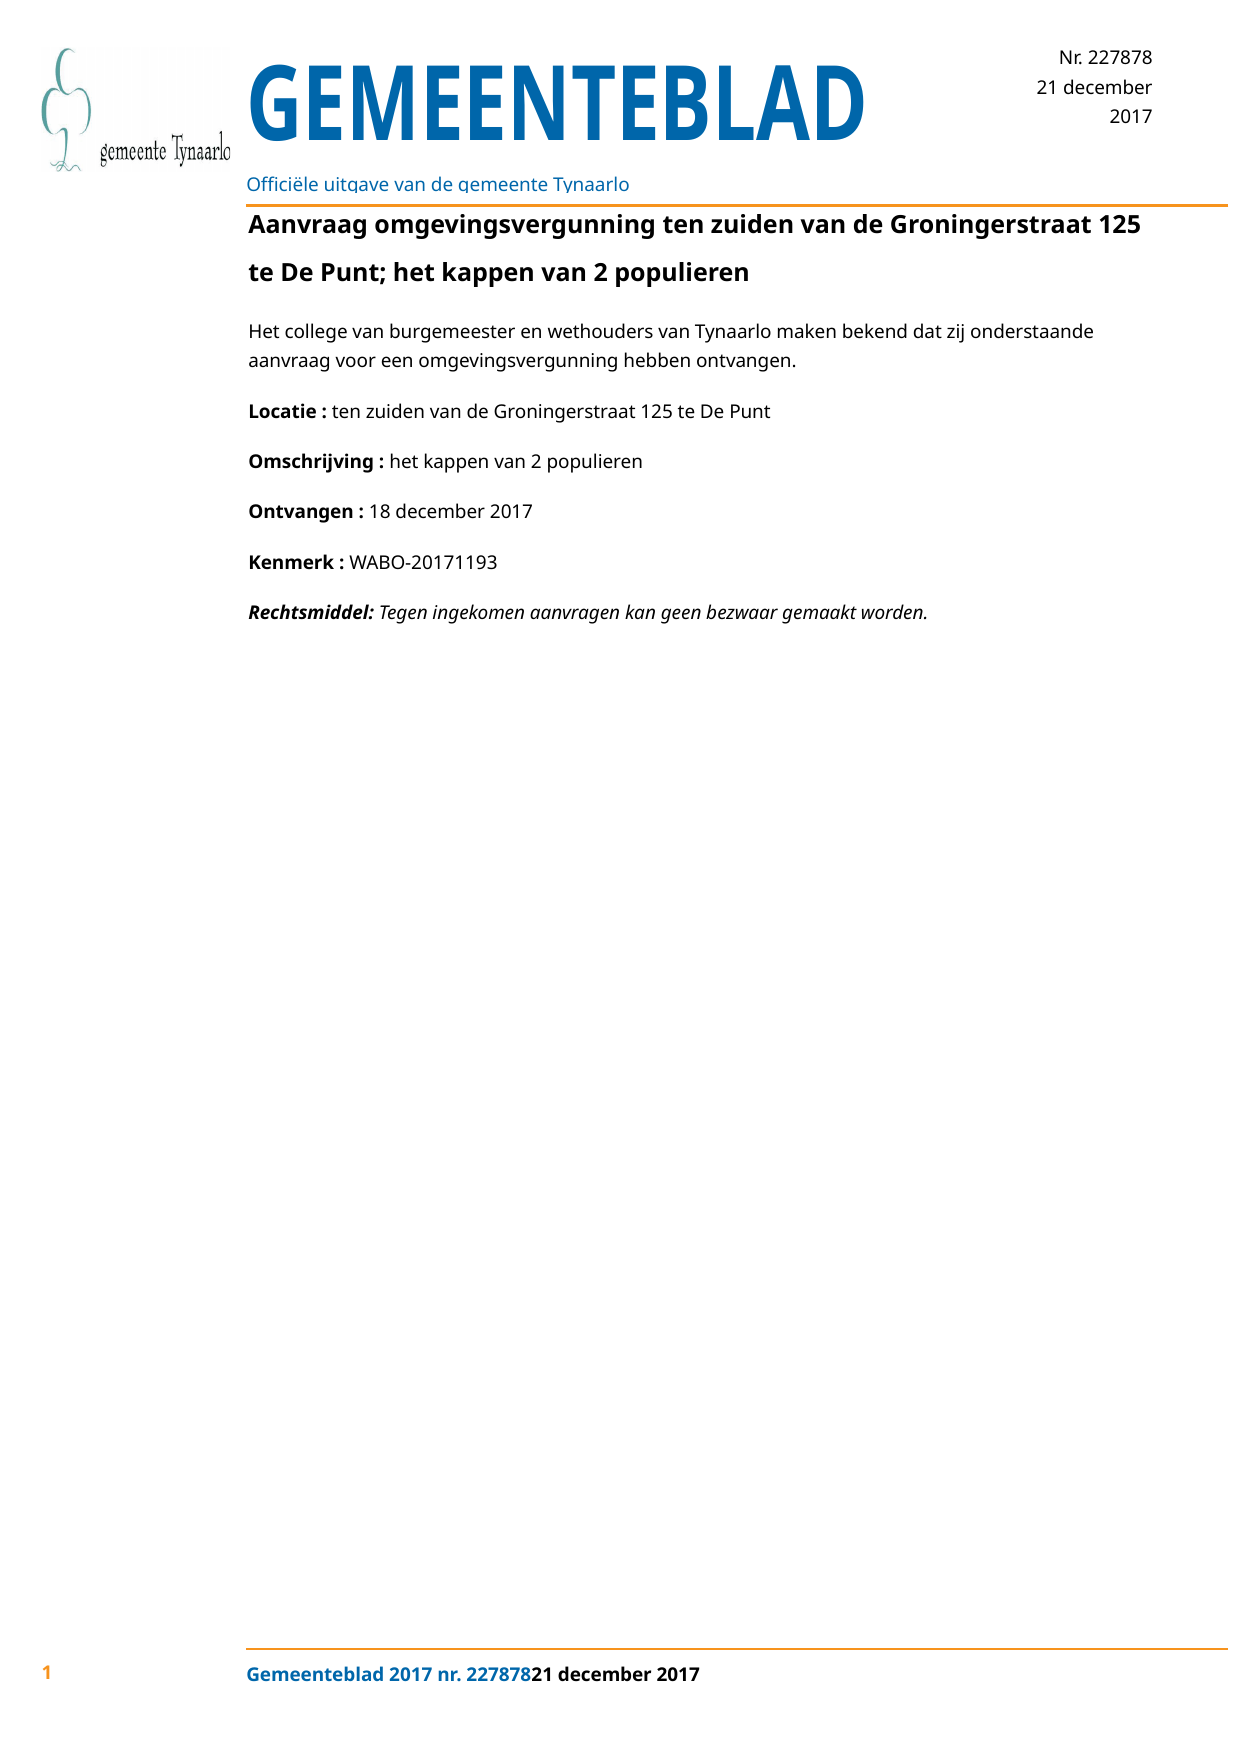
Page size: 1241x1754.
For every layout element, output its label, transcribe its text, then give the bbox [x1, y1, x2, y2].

text Aanvraag omgevingsvergunning ten zuiden van de Groningerstraat 125 te De Punt; het kappen van 2 populieren [248, 207, 1152, 288]
text Ontvangen : 18 december 2017 [248, 499, 1152, 524]
text Locatie : ten zuiden van de Groningerstraat 125 te De Punt [248, 398, 1152, 424]
text Omschrijving : het kappen van 2 populieren [248, 448, 1152, 474]
picture [41, 47, 231, 172]
text Het college van burgemeester en wethouders van Tynaarlo maken bekend dat zij onderstaande aanvraag voor een omgevingsvergunning hebben ontvangen. [248, 318, 1152, 373]
text Rechtsmiddel: Tegen ingekomen aanvragen kan geen bezwaar gemaakt worden. [248, 599, 1152, 625]
text Kenmerk : WABO-20171193 [248, 549, 1152, 575]
